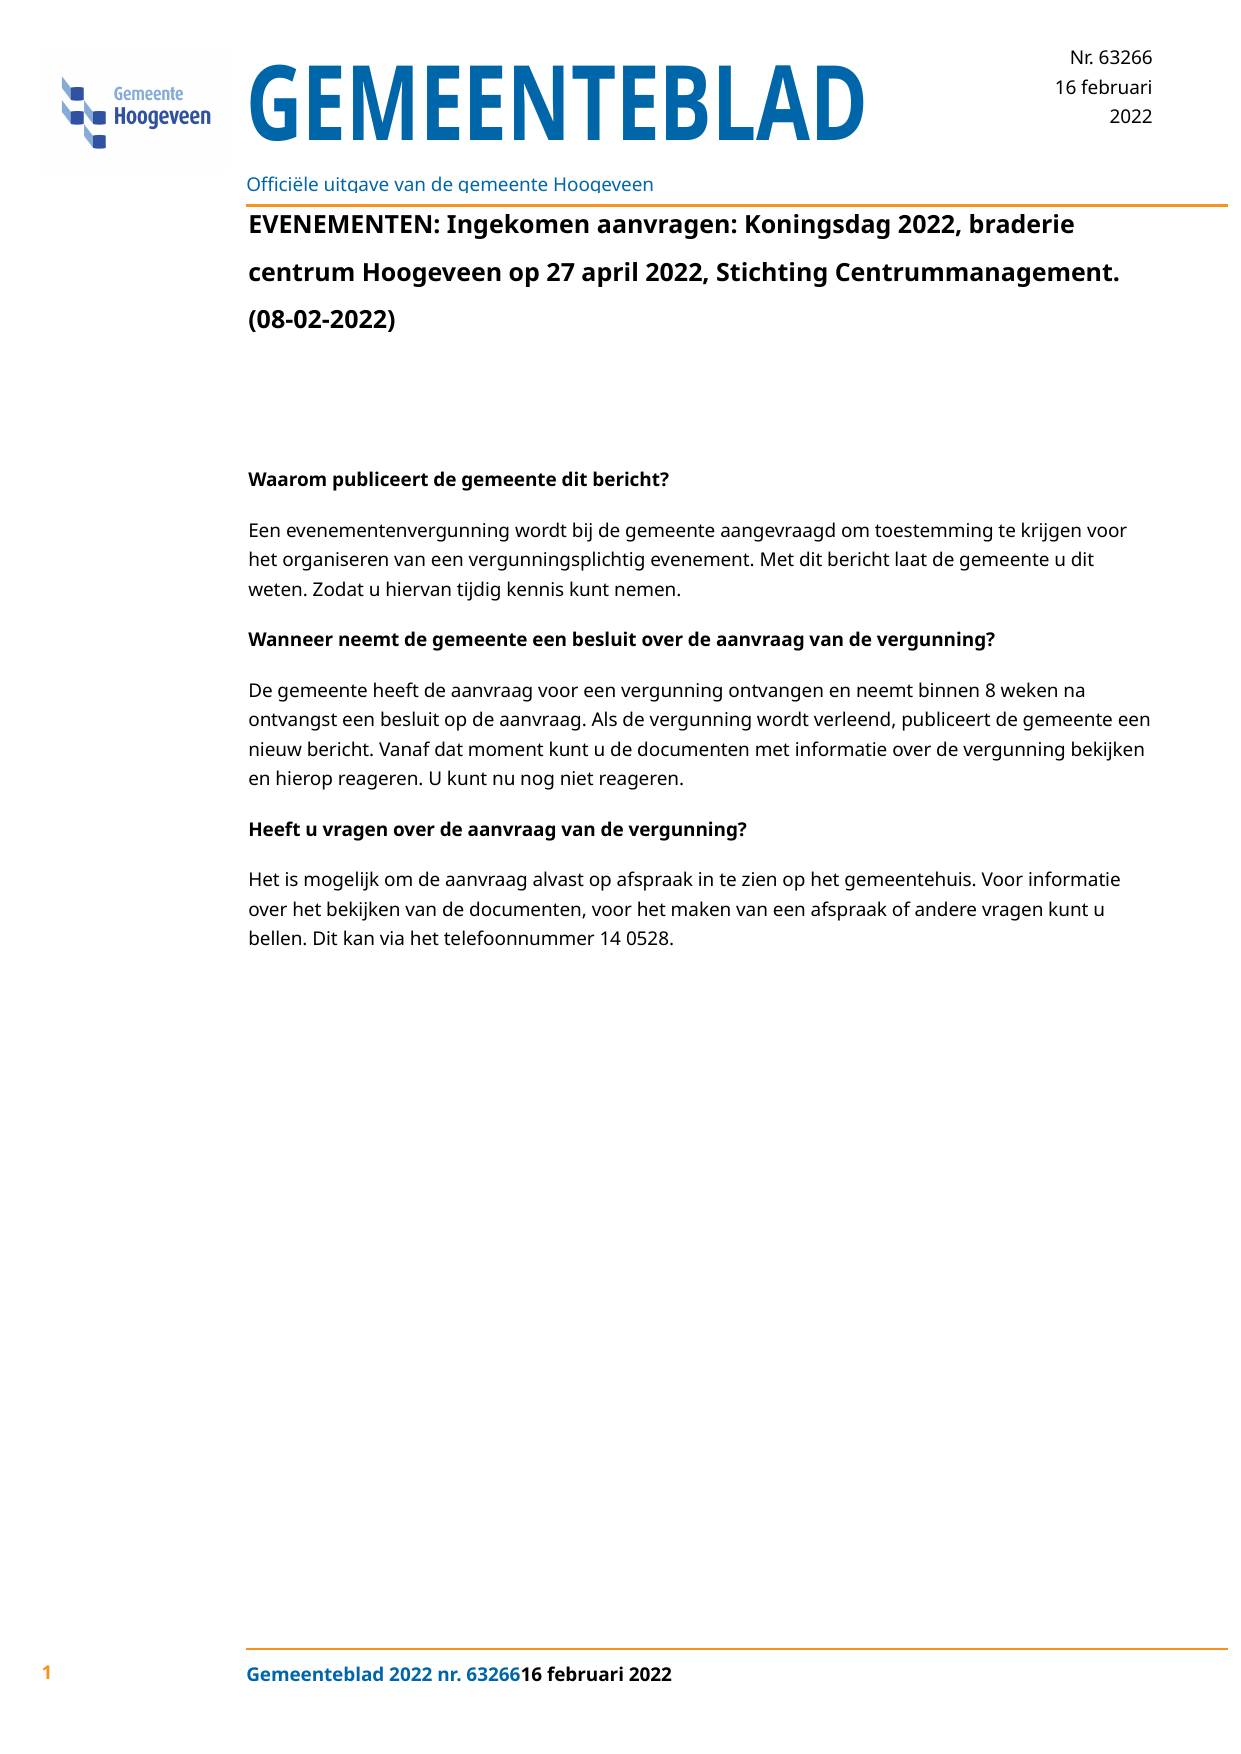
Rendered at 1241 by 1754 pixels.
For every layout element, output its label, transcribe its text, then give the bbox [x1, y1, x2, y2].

text Wanneer neemt de gemeente een besluit over de aanvraag van de vergunning? [248, 626, 1152, 652]
text De gemeente heeft de aanvraag voor een vergunning ontvangen en neemt binnen 8 weken na ontvangst een besluit op de aanvraag. Als de vergunning wordt verleend, publiceert de gemeente een nieuw bericht. Vanaf dat moment kunt u de documenten met informatie over de vergunning bekijken en hierop reageren. U kunt nu nog niet reageren. [248, 677, 1152, 791]
picture [41, 47, 231, 172]
text Heeft u vragen over de aanvraag van de vergunning? [248, 816, 1152, 842]
text EVENEMENTEN: Ingekomen aanvragen: Koningsdag 2022, braderie centrum Hoogeveen op 27 april 2022, Stichting Centrummanagement. (08-02-2022) [248, 207, 1152, 336]
text Een evenementenvergunning wordt bij de gemeente aangevraagd om toestemming te krijgen voor het organiseren van een vergunningsplichtig evenement. Met dit bericht laat de gemeente u dit weten. Zodat u hiervan tijdig kennis kunt nemen. [248, 517, 1152, 602]
text Het is mogelijk om de aanvraag alvast op afspraak in te zien op het gemeentehuis. Voor informatie over het bekijken van de documenten, voor het maken van een afspraak of andere vragen kunt u bellen. Dit kan via het telefoonnummer 14 0528. [248, 866, 1152, 951]
text Waarom publiceert de gemeente dit bericht? [248, 466, 1152, 492]
